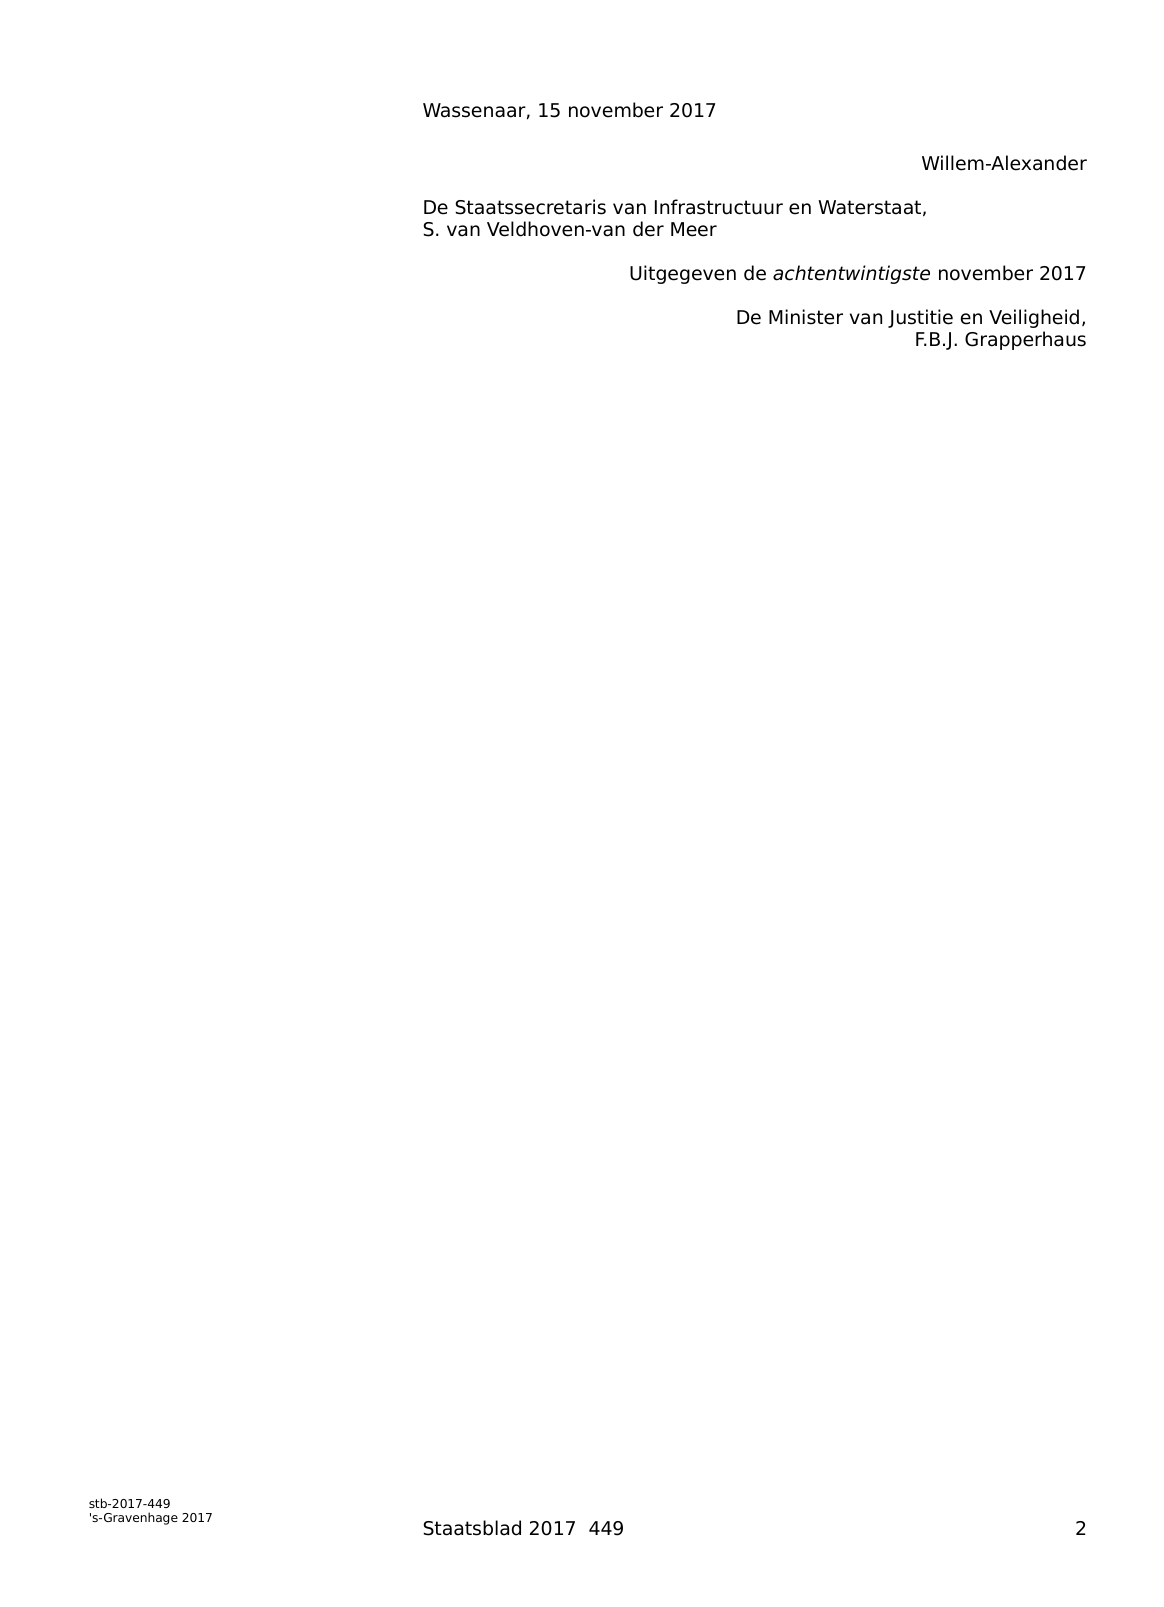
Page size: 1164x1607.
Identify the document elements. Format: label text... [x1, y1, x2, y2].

text De Staatssecretaris van Infrastructuur en Waterstaat, S. van Veldhoven-van der Meer [422, 197, 1087, 241]
text Wassenaar, 15 november 2017 [422, 100, 1087, 122]
text 's-Gravenhage 2017 [88, 1511, 323, 1525]
text De Minister van Justitie en Veiligheid, F.B.J. Grapperhaus [422, 307, 1087, 351]
text Willem-Alexander [422, 152, 1087, 174]
text Uitgegeven de achtentwintigste november 2017 [422, 263, 1087, 285]
text stb-2017-449 [88, 1497, 323, 1511]
